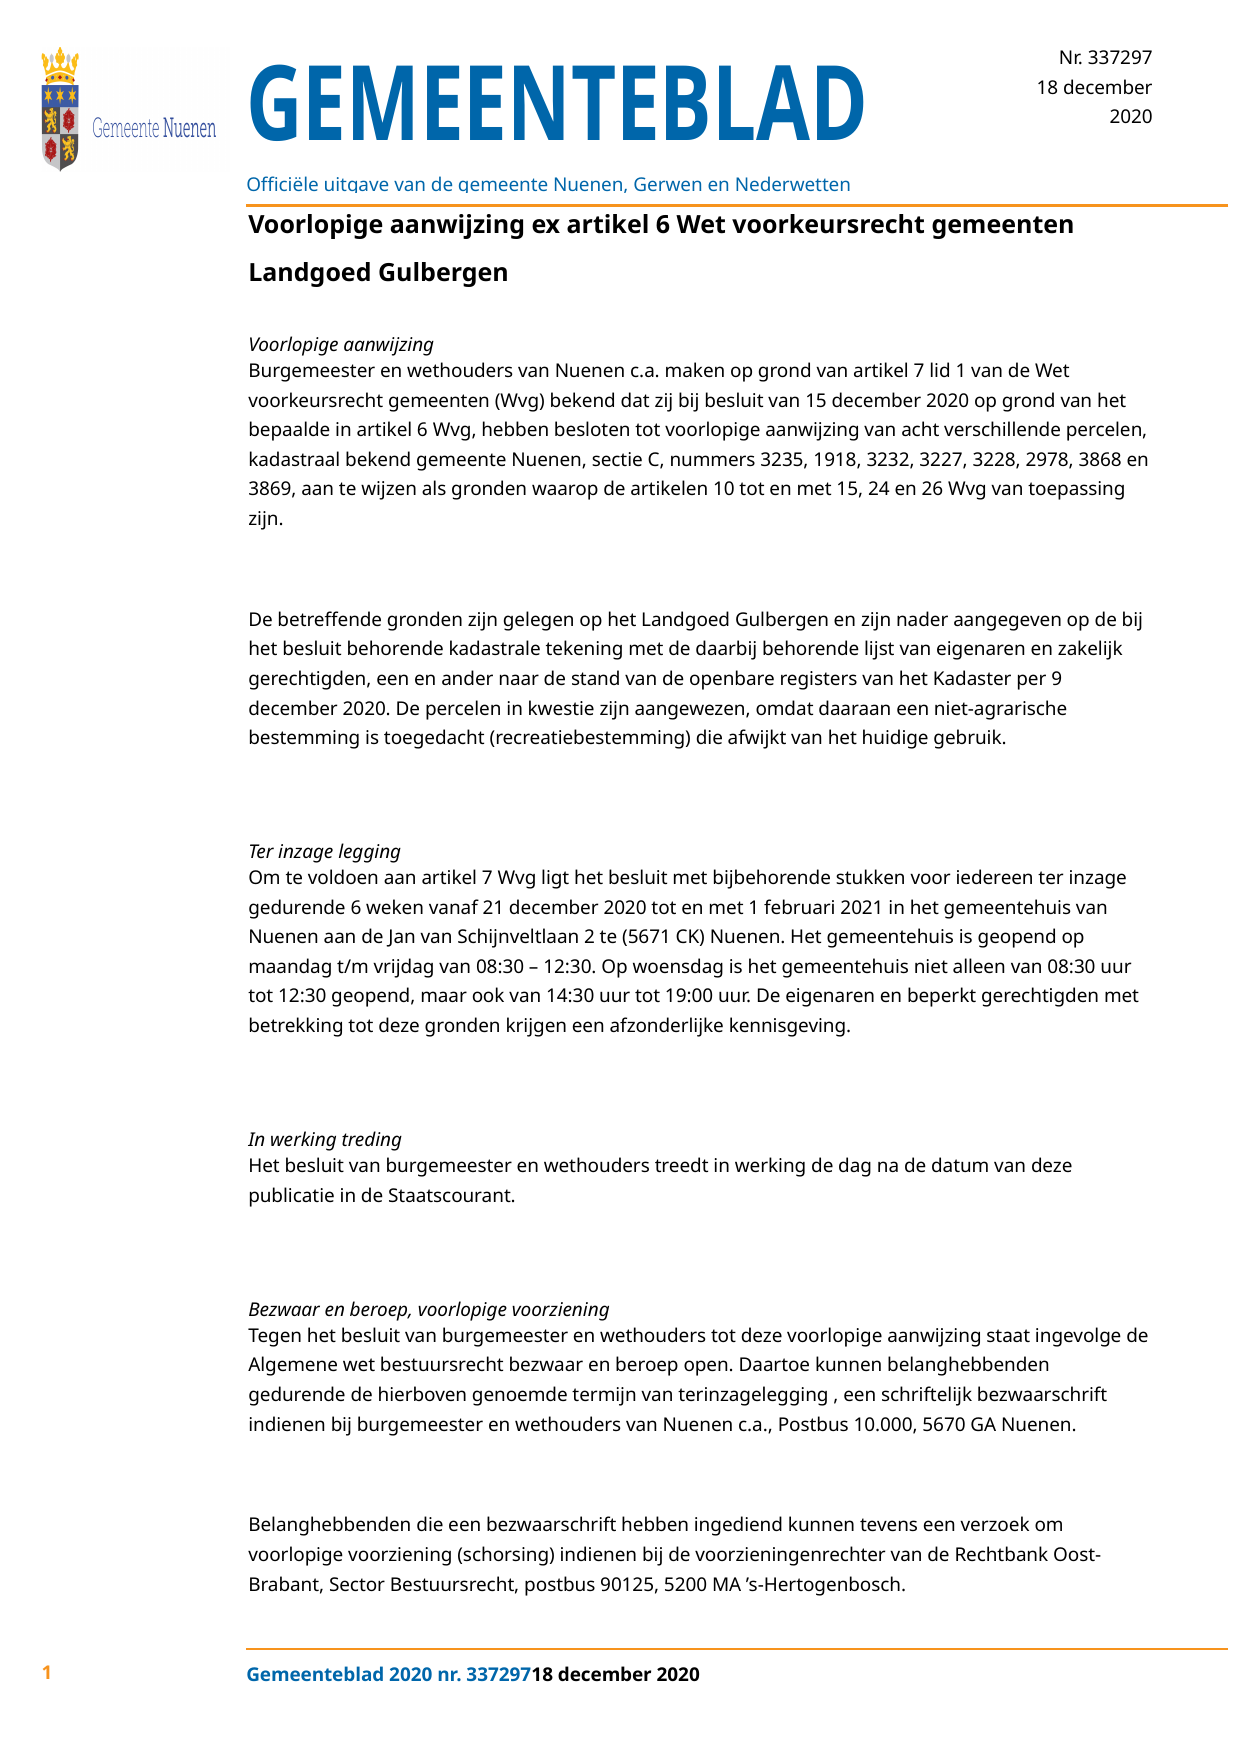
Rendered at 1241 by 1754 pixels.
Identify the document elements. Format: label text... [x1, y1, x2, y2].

text Belanghebbenden die een bezwaarschrift hebben ingediend kunnen tevens een verzoek om voorlopige voorziening (schorsing) indienen bij de voorzieningenrechter van de Rechtbank Oost-Brabant, Sector Bestuursrecht, postbus 90125, 5200 MA ’s-Hertogenbosch. [248, 1512, 1152, 1597]
text Voorlopige aanwijzing [248, 331, 1152, 357]
text Het besluit van burgemeester en wethouders treedt in werking de dag na de datum van deze publicatie in de Staatscourant. [248, 1152, 1152, 1208]
picture [41, 47, 231, 172]
text De betreffende gronden zijn gelegen op het Landgoed Gulbergen en zijn nader aangegeven op de bij het besluit behorende kadastrale tekening met de daarbij behorende lijst van eigenaren en zakelijk gerechtigden, een en ander naar de stand van de openbare registers van het Kadaster per 9 december 2020. De percelen in kwestie zijn aangewezen, omdat daaraan een niet-agrarische bestemming is toegedacht (recreatiebestemming) die afwijkt van het huidige gebruik. [248, 606, 1152, 750]
text In werking treding [248, 1127, 1152, 1152]
text Om te voldoen aan artikel 7 Wvg ligt het besluit met bijbehorende stukken voor iedereen ter inzage gedurende 6 weken vanaf 21 december 2020 tot en met 1 februari 2021 in het gemeentehuis van Nuenen aan de Jan van Schijnveltlaan 2 te (5671 CK) Nuenen. Het gemeentehuis is geopend op maandag t/m vrijdag van 08:30 – 12:30. Op woensdag is het gemeentehuis niet alleen van 08:30 uur tot 12:30 geopend, maar ook van 14:30 uur tot 19:00 uur. De eigenaren en beperkt gerechtigden met betrekking tot deze gronden krijgen een afzonderlijke kennisgeving. [248, 864, 1152, 1038]
text Ter inzage legging [248, 839, 1152, 864]
text Burgemeester en wethouders van Nuenen c.a. maken op grond van artikel 7 lid 1 van de Wet voorkeursrecht gemeenten (Wvg) bekend dat zij bij besluit van 15 december 2020 op grond van het bepaalde in artikel 6 Wvg, hebben besloten tot voorlopige aanwijzing van acht verschillende percelen, kadastraal bekend gemeente Nuenen, sectie C, nummers 3235, 1918, 3232, 3227, 3228, 2978, 3868 en 3869, aan te wijzen als gronden waarop de artikelen 10 tot en met 15, 24 en 26 Wvg van toepassing zijn. [248, 357, 1152, 531]
text Tegen het besluit van burgemeester en wethouders tot deze voorlopige aanwijzing staat ingevolge de Algemene wet bestuursrecht bezwaar en beroep open. Daartoe kunnen belanghebbenden gedurende de hierboven genoemde termijn van terinzagelegging , een schriftelijk bezwaarschrift indienen bij burgemeester en wethouders van Nuenen c.a., Postbus 10.000, 5670 GA Nuenen. [248, 1322, 1152, 1437]
text Voorlopige aanwijzing ex artikel 6 Wet voorkeursrecht gemeenten Landgoed Gulbergen [248, 207, 1152, 288]
text Bezwaar en beroep, voorlopige voorziening [248, 1296, 1152, 1322]
